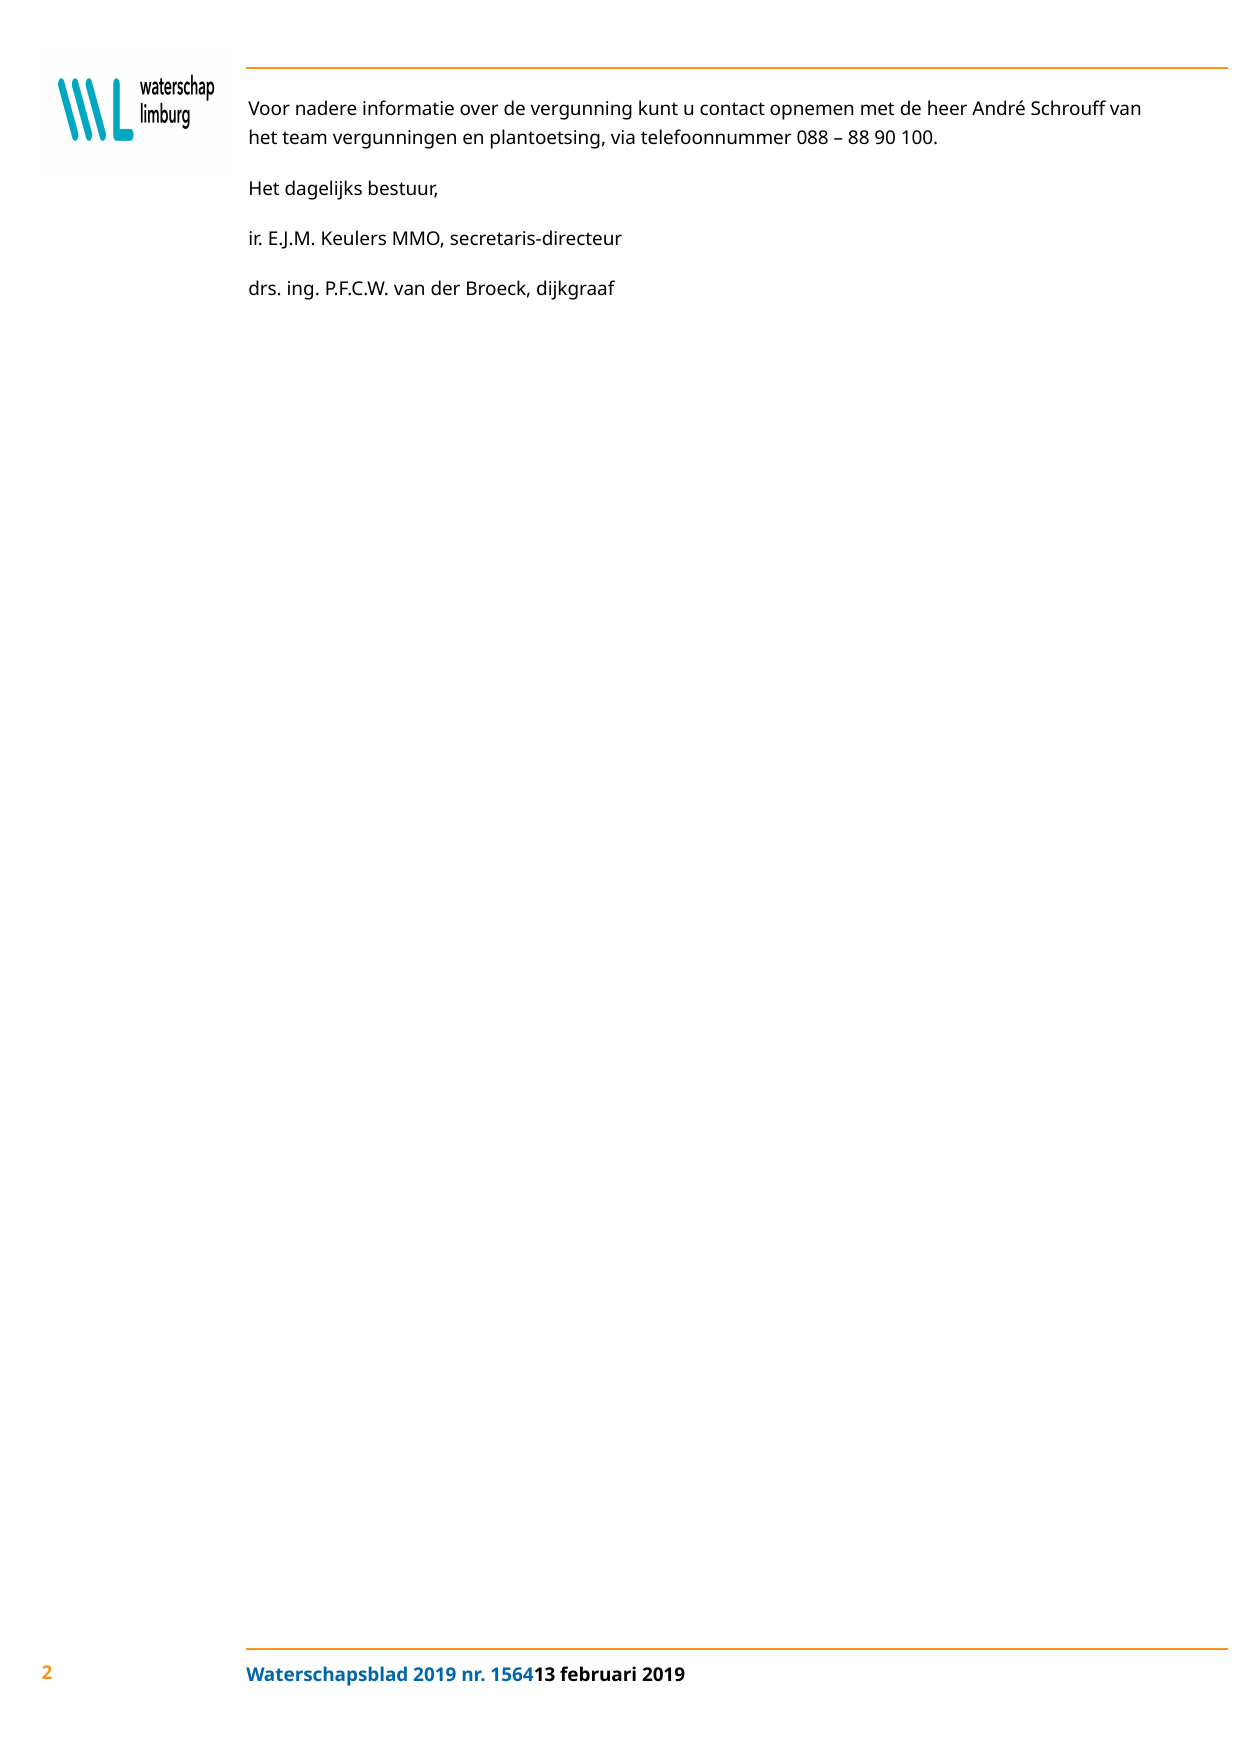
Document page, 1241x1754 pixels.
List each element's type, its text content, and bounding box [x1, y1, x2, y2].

text ir. E.J.M. Keulers MMO, secretaris-directeur [248, 225, 1152, 251]
text Voor nadere informatie over de vergunning kunt u contact opnemen met de heer André Schrouff van het team vergunningen en plantoetsing, via telefoonnummer 088 – 88 90 100. [248, 95, 1152, 150]
text Het dagelijks bestuur, [248, 175, 1152, 201]
text drs. ing. P.F.C.W. van der Broeck, dijkgraaf [248, 276, 1152, 301]
picture [41, 47, 231, 172]
